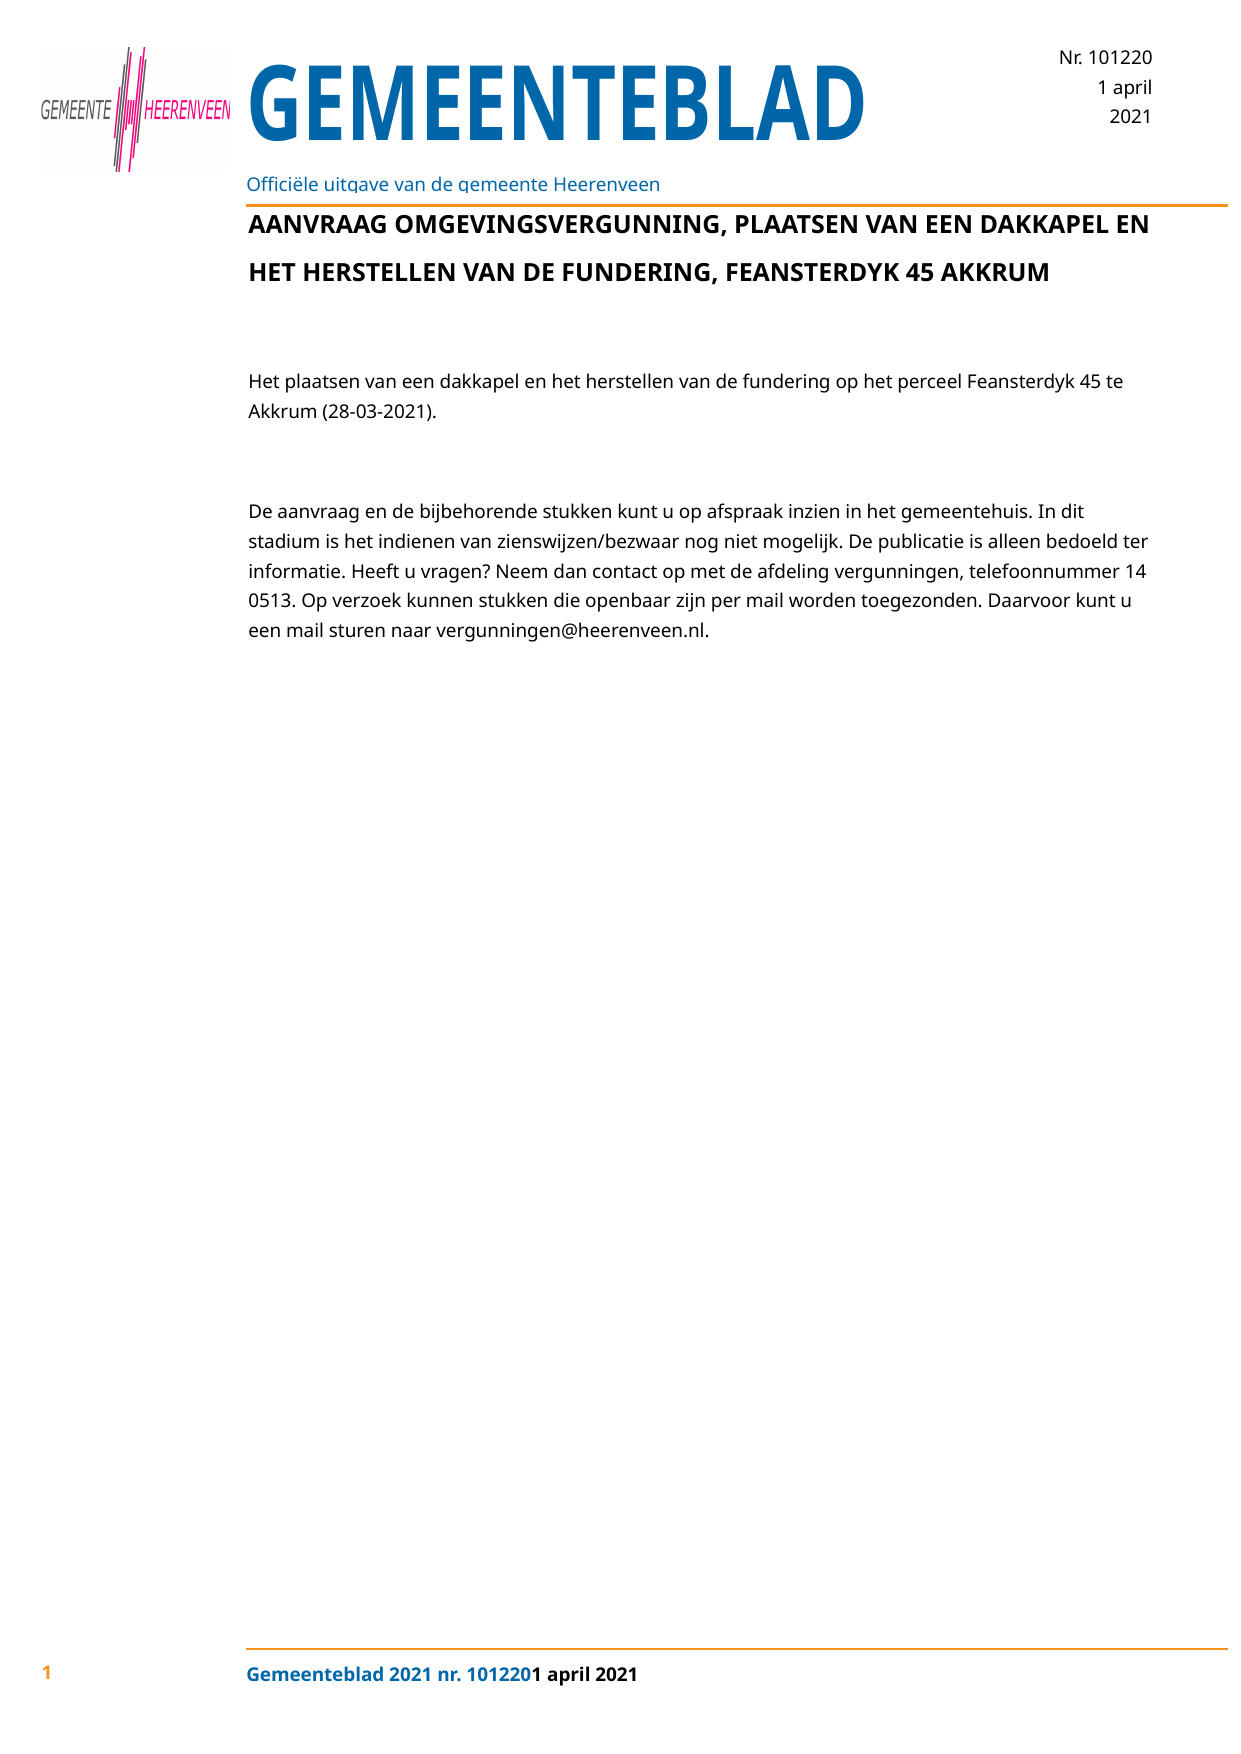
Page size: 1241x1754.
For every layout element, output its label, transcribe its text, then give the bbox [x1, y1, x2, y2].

text Het plaatsen van een dakkapel en het herstellen van de fundering op het perceel Feansterdyk 45 te Akkrum (28-03-2021). [248, 368, 1152, 424]
text AANVRAAG OMGEVINGSVERGUNNING, PLAATSEN VAN EEN DAKKAPEL EN HET HERSTELLEN VAN DE FUNDERING, FEANSTERDYK 45 AKKRUM [248, 207, 1152, 288]
picture [41, 47, 231, 172]
text De aanvraag en de bijbehorende stukken kunt u op afspraak inzien in het gemeentehuis. In dit stadium is het indienen van zienswijzen/bezwaar nog niet mogelijk. De publicatie is alleen bedoeld ter informatie. Heeft u vragen? Neem dan contact op met de afdeling vergunningen, telefoonnummer 14 0513. Op verzoek kunnen stukken die openbaar zijn per mail worden toegezonden. Daarvoor kunt u een mail sturen naar vergunningen@heerenveen.nl. [248, 499, 1152, 643]
